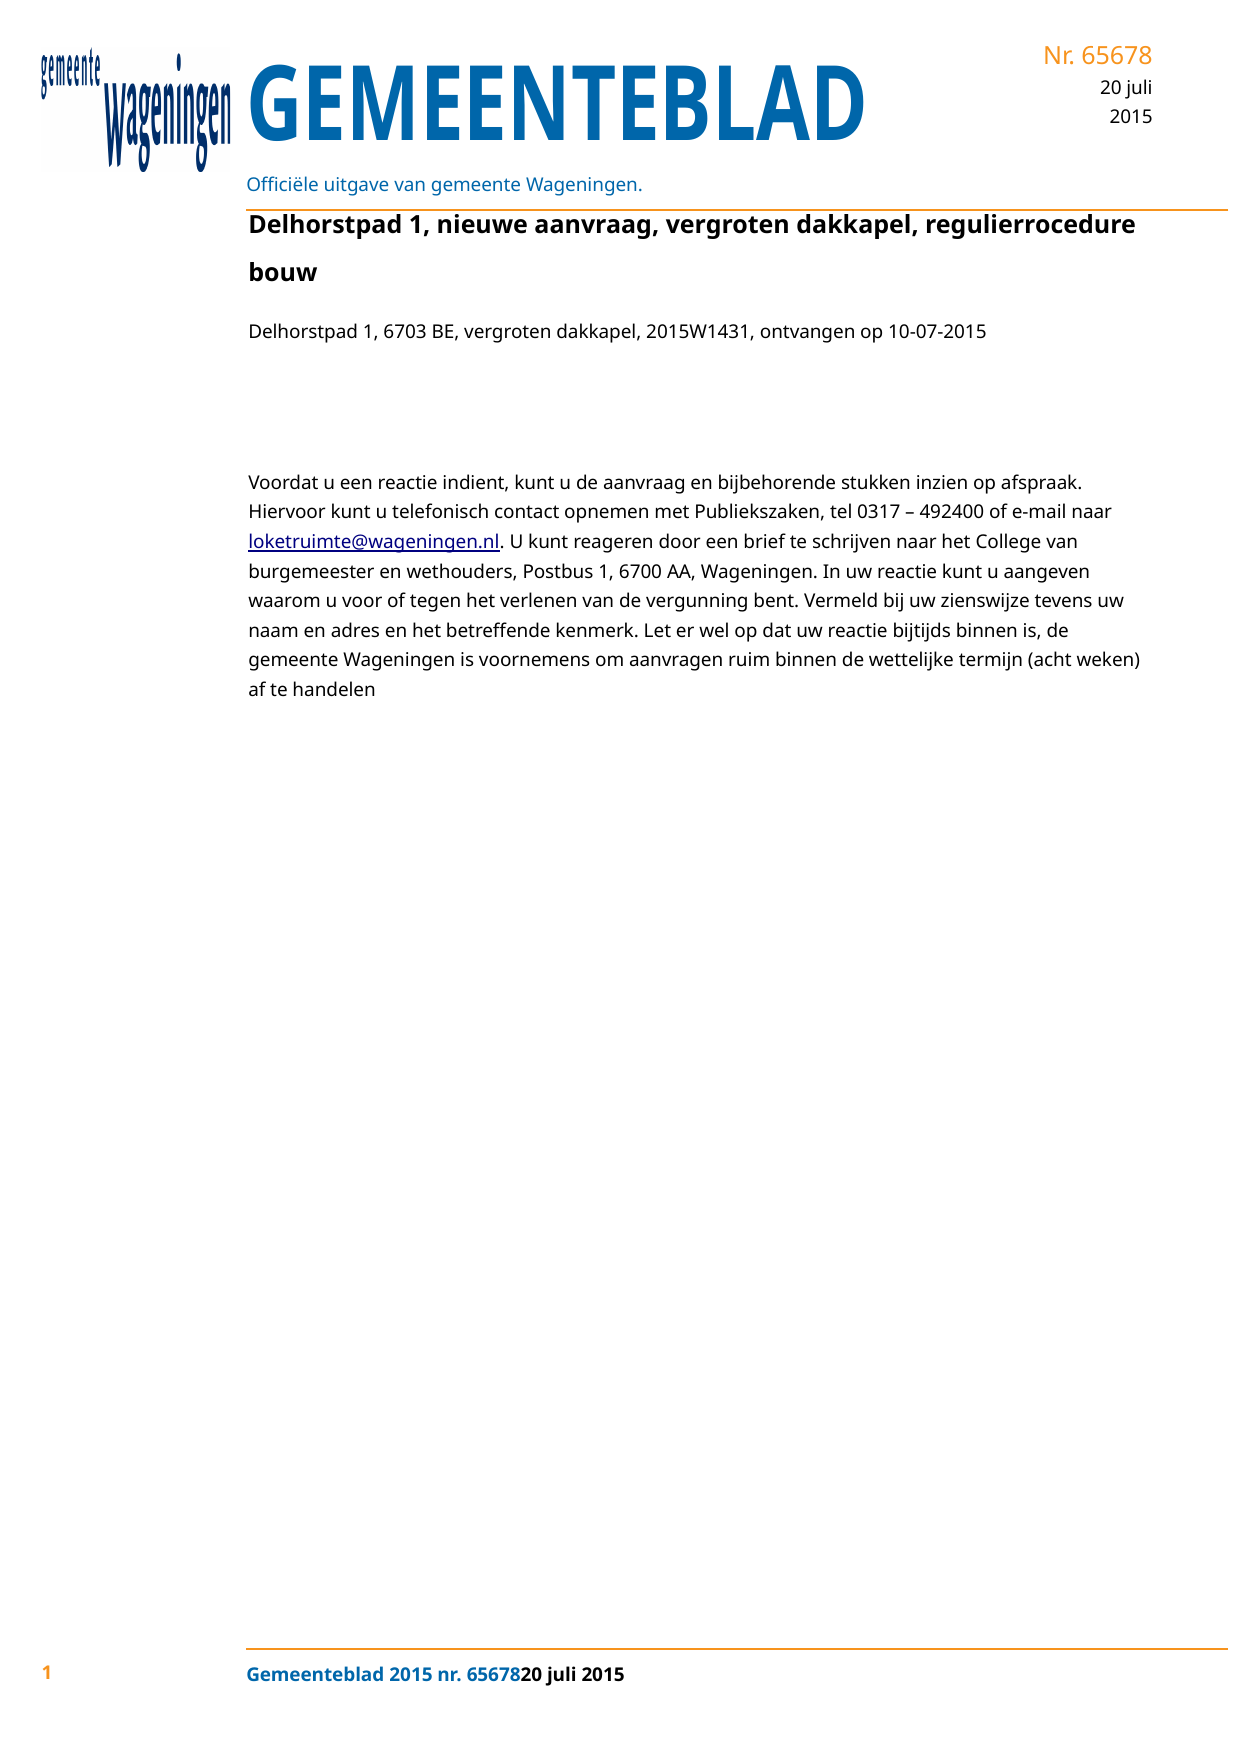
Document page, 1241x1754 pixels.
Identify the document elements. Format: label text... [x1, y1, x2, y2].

picture [41, 47, 231, 172]
text Voordat u een reactie indient, kunt u de aanvraag en bijbehorende stukken inzien op afspraak. Hiervoor kunt u telefonisch contact opnemen met Publiekszaken, tel 0317 – 492400 of e-mail naar loketruimte@wageningen.nl. U kunt reageren door een brief te schrijven naar het College van burgemeester en wethouders, Postbus 1, 6700 AA, Wageningen. In uw reactie kunt u aangeven waarom u voor of tegen het verlenen van de vergunning bent. Vermeld bij uw zienswijze tevens uw naam en adres en het betreffende kenmerk. Let er wel op dat uw reactie bijtijds binnen is, de gemeente Wageningen is voornemens om aanvragen ruim binnen de wettelijke termijn (acht weken) af te handelen [248, 469, 1152, 702]
text Delhorstpad 1, nieuwe aanvraag, vergroten dakkapel, regulierrocedure bouw [248, 211, 1152, 288]
text Delhorstpad 1, 6703 BE, vergroten dakkapel, 2015W1431, ontvangen op 10-07-2015 [248, 318, 1152, 344]
